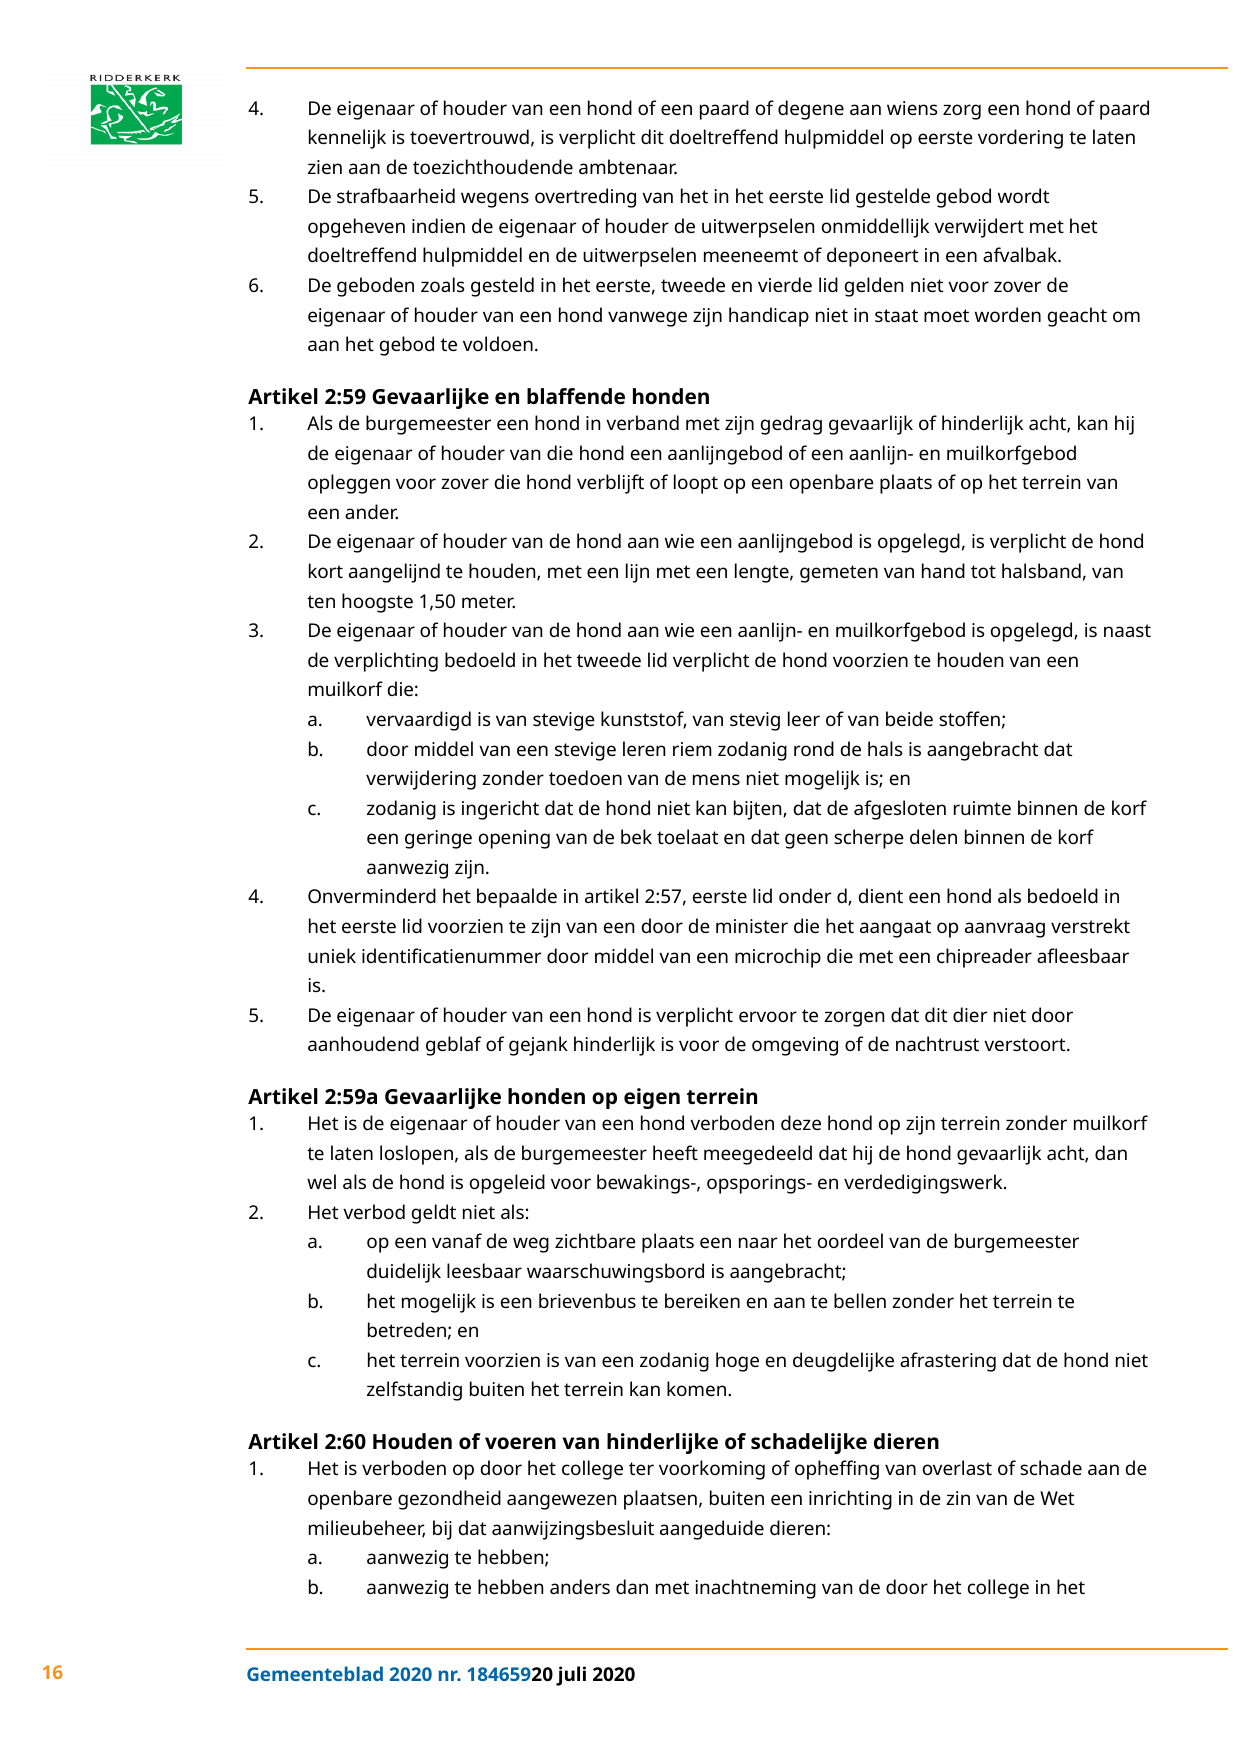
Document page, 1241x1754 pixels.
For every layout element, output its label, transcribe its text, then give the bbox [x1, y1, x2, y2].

list Als de burgemeester een hond in verband met zijn gedrag gevaarlijk of hinderlijk acht, kan hij de eigenaar of houder van die hond een aanlijngebod of een aanlijn- en muilkorfgebod opleggen voor zover die hond verblijft of loopt op een openbare plaats of op het terrein van een ander. [248, 410, 1152, 525]
text Artikel 2:60 Houden of voeren van hinderlijke of schadelijke dieren [248, 1427, 1152, 1456]
list het mogelijk is een brievenbus te bereiken en aan te bellen zonder het terrein te betreden; en [307, 1288, 1152, 1343]
list aanwezig te hebben anders dan met inachtneming van de door het college in het [307, 1574, 1152, 1599]
list De eigenaar of houder van de hond aan wie een aanlijn- en muilkorfgebod is opgelegd, is naast de verplichting bedoeld in het tweede lid verplicht de hond voorzien te houden van een muilkorf die: [248, 617, 1152, 702]
list Het is de eigenaar of houder van een hond verboden deze hond op zijn terrein zonder muilkorf te laten loslopen, als de burgemeester heeft meegedeeld dat hij de hond gevaarlijk acht, dan wel als de hond is opgeleid voor bewakings-, opsporings- en verdedigingswerk. [248, 1110, 1152, 1195]
list Onverminderd het bepaalde in artikel 2:57, eerste lid onder d, dient een hond als bedoeld in het eerste lid voorzien te zijn van een door de minister die het aangaat op aanvraag verstrekt uniek identificatienummer door middel van een microchip die met een chipreader afleesbaar is. [248, 884, 1152, 998]
list door middel van een stevige leren riem zodanig rond de hals is aangebracht dat verwijdering zonder toedoen van de mens niet mogelijk is; en [307, 736, 1152, 791]
list De geboden zoals gesteld in het eerste, tweede en vierde lid gelden niet voor zover de eigenaar of houder van een hond vanwege zijn handicap niet in staat moet worden geacht om aan het gebod te voldoen. [248, 272, 1152, 357]
list De strafbaarheid wegens overtreding van het in het eerste lid gestelde gebod wordt opgeheven indien de eigenaar of houder de uitwerpselen onmiddellijk verwijdert met het doeltreffend hulpmiddel en de uitwerpselen meeneemt of deponeert in een afvalbak. [248, 183, 1152, 268]
text Artikel 2:59a Gevaarlijke honden op eigen terrein [248, 1082, 1152, 1110]
list De eigenaar of houder van de hond aan wie een aanlijngebod is opgelegd, is verplicht de hond kort aangelijnd te houden, met een lijn met een lengte, gemeten van hand tot halsband, van ten hoogste 1,50 meter. [248, 529, 1152, 613]
list vervaardigd is van stevige kunststof, van stevig leer of van beide stoffen; [307, 706, 1152, 732]
list aanwezig te hebben; [307, 1544, 1152, 1570]
list Het is verboden op door het college ter voorkoming of opheffing van overlast of schade aan de openbare gezondheid aangewezen plaatsen, buiten een inrichting in de zin van de Wet milieubeheer, bij dat aanwijzingsbesluit aangeduide dieren: [248, 1456, 1152, 1540]
list het terrein voorzien is van een zodanig hoge en deugdelijke afrastering dat de hond niet zelfstandig buiten het terrein kan komen. [307, 1347, 1152, 1402]
picture [41, 47, 231, 172]
list zodanig is ingericht dat de hond niet kan bijten, dat de afgesloten ruimte binnen de korf een geringe opening van de bek toelaat en dat geen scherpe delen binnen de korf aanwezig zijn. [307, 795, 1152, 880]
list op een vanaf de weg zichtbare plaats een naar het oordeel van de burgemeester duidelijk leesbaar waarschuwingsbord is aangebracht; [307, 1229, 1152, 1284]
list De eigenaar of houder van een hond of een paard of degene aan wiens zorg een hond of paard kennelijk is toevertrouwd, is verplicht dit doeltreffend hulpmiddel op eerste vordering te laten zien aan de toezichthoudende ambtenaar. [248, 95, 1152, 180]
list Het verbod geldt niet als: [248, 1199, 1152, 1225]
list De eigenaar of houder van een hond is verplicht ervoor te zorgen dat dit dier niet door aanhoudend geblaf of gejank hinderlijk is voor de omgeving of de nachtrust verstoort. [248, 1002, 1152, 1057]
text Artikel 2:59 Gevaarlijke en blaffende honden [248, 382, 1152, 410]
